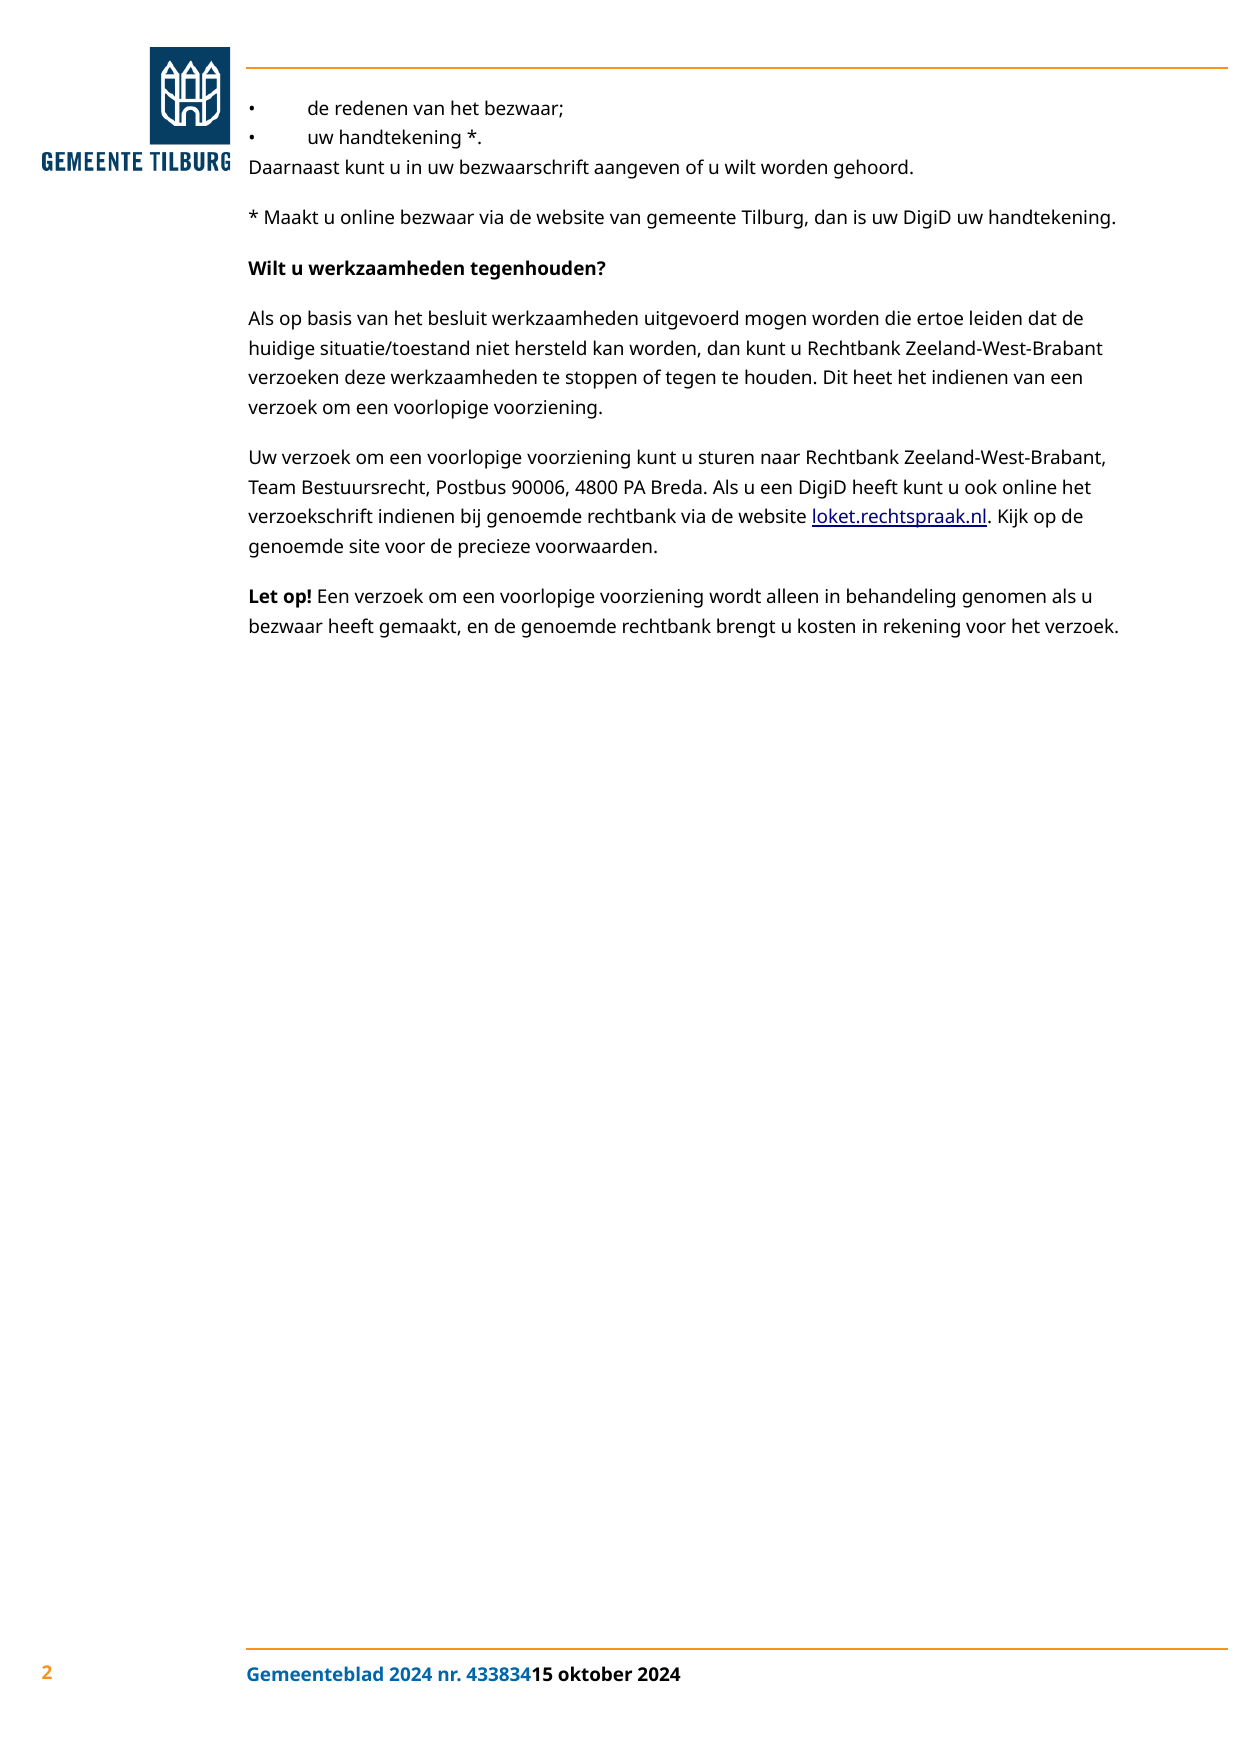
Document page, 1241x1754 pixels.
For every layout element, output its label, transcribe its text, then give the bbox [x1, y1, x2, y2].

text Als op basis van het besluit werkzaamheden uitgevoerd mogen worden die ertoe leiden dat de huidige situatie/toestand niet hersteld kan worden, dan kunt u Rechtbank Zeeland-West-Brabant verzoeken deze werkzaamheden te stoppen of tegen te houden. Dit heet het indienen van een verzoek om een voorlopige voorziening. [248, 305, 1152, 420]
text Let op! Een verzoek om een voorlopige voorziening wordt alleen in behandeling genomen als u bezwaar heeft gemaakt, en de genoemde rechtbank brengt u kosten in rekening voor het verzoek. [248, 583, 1152, 639]
text Uw verzoek om een voorlopige voorziening kunt u sturen naar Rechtbank Zeeland-West-Brabant, Team Bestuursrecht, Postbus 90006, 4800 PA Breda. Als u een DigiD heeft kunt u ook online het verzoekschrift indienen bij genoemde rechtbank via de website loket.rechtspraak.nl. Kijk op de genoemde site voor de precieze voorwaarden. [248, 444, 1152, 559]
text Daarnaast kunt u in uw bezwaarschrift aangeven of u wilt worden gehoord. [248, 154, 1152, 180]
list de redenen van het bezwaar; [248, 95, 1152, 121]
list uw handtekening *. [248, 124, 1152, 150]
picture [41, 47, 231, 172]
text * Maakt u online bezwaar via de website van gemeente Tilburg, dan is uw DigiD uw handtekening. [248, 204, 1152, 230]
text Wilt u werkzaamheden tegenhouden? [248, 255, 1152, 281]
